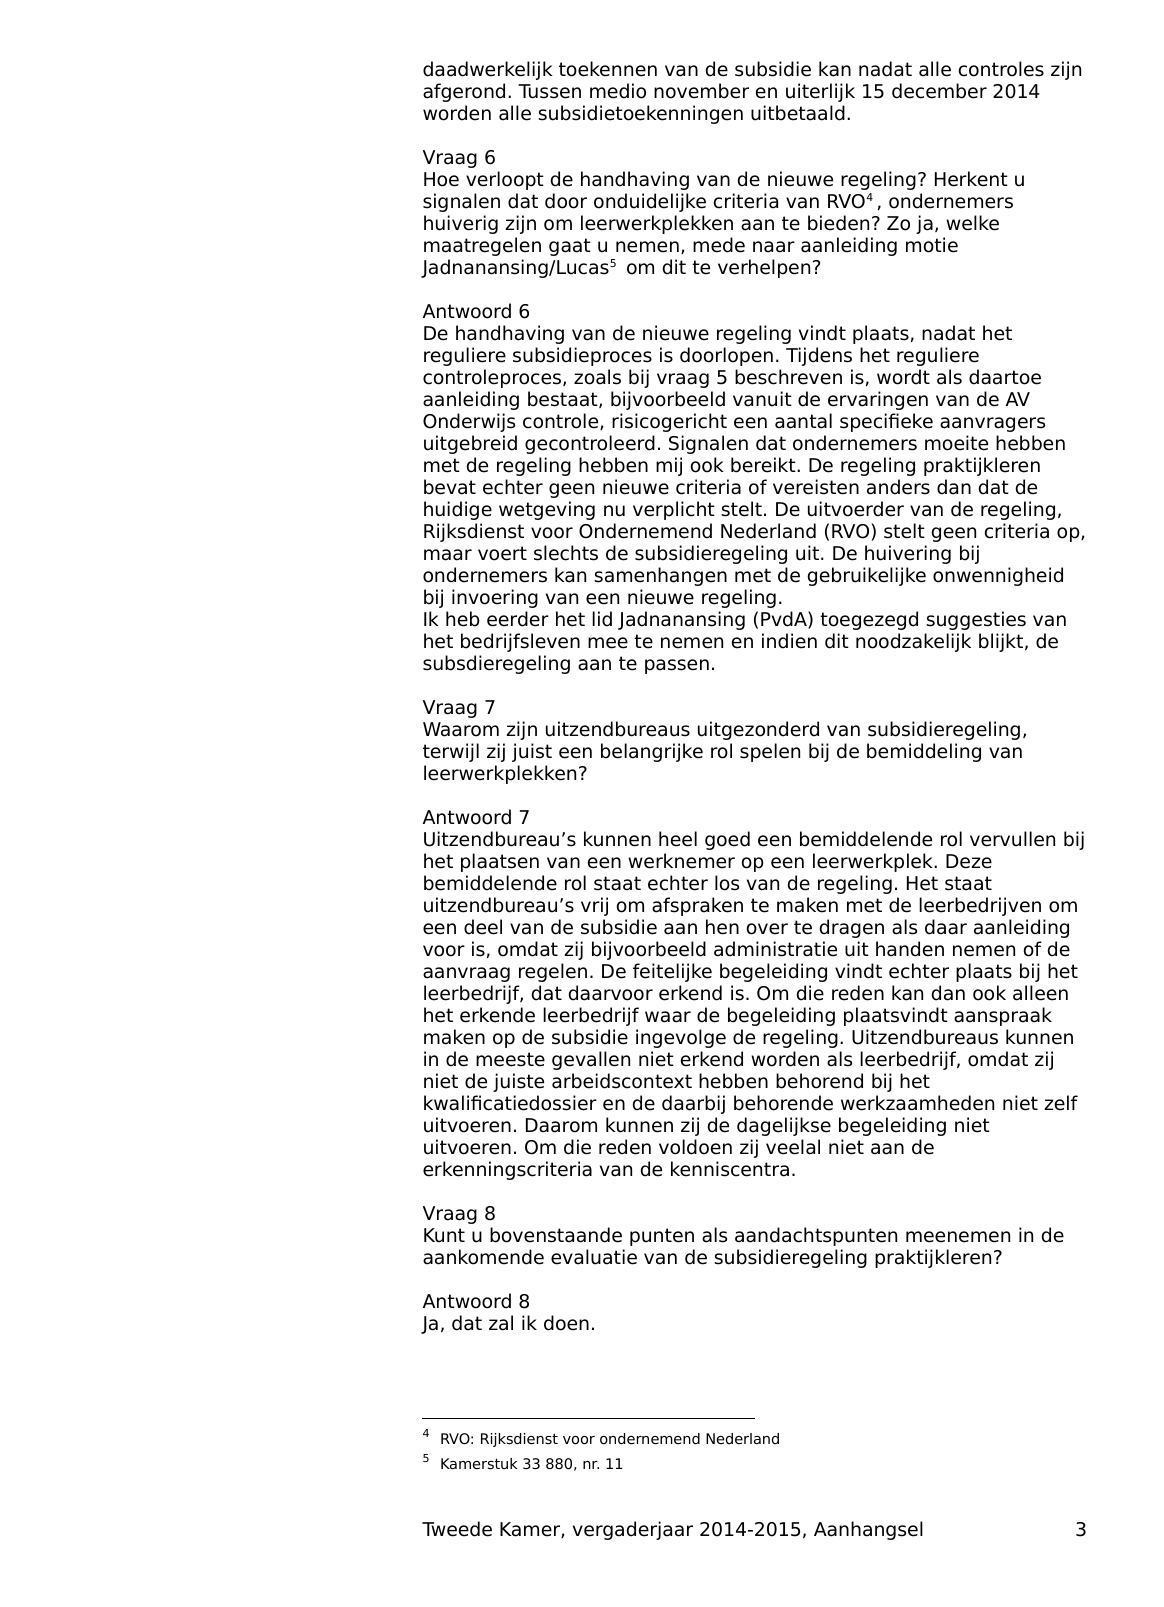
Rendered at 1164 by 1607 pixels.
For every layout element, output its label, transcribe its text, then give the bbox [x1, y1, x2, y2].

text RVO: Rijksdienst voor ondernemend Nederland [422, 1427, 1087, 1449]
text Antwoord 8 [422, 1291, 1087, 1313]
text Ja, dat zal ik doen. [422, 1313, 1087, 1335]
text Kamerstuk 33 880, nr. 11 [422, 1452, 1087, 1474]
text Hoe verloopt de handhaving van de nieuwe regeling? Herkent u signalen dat door onduidelijke criteria van RVO, ondernemers huiverig zijn om leerwerkplekken aan te bieden? Zo ja, welke maatregelen gaat u nemen, mede naar aanleiding motie Jadnanansing/Lucas om dit te verhelpen? [422, 169, 1087, 279]
text Ik heb eerder het lid Jadnanansing (PvdA) toegezegd suggesties van het bedrijfsleven mee te nemen en indien dit noodzakelijk blijkt, de subsdieregeling aan te passen. [422, 609, 1087, 675]
text Kunt u bovenstaande punten als aandachtspunten meenemen in de aankomende evaluatie van de subsidieregeling praktijkleren? [422, 1225, 1087, 1269]
text daadwerkelijk toekennen van de subsidie kan nadat alle controles zijn afgerond. Tussen medio november en uiterlijk 15 december 2014 worden alle subsidietoekenningen uitbetaald. [422, 59, 1087, 125]
text Vraag 7 [422, 697, 1087, 719]
text Waarom zijn uitzendbureaus uitgezonderd van subsidieregeling, terwijl zij juist een belangrijke rol spelen bij de bemiddeling van leerwerkplekken? [422, 719, 1087, 785]
text Uitzendbureau’s kunnen heel goed een bemiddelende rol vervullen bij het plaatsen van een werknemer op een leerwerkplek. Deze bemiddelende rol staat echter los van de regeling. Het staat uitzendbureau’s vrij om afspraken te maken met de leerbedrijven om een deel van de subsidie aan hen over te dragen als daar aanleiding voor is, omdat zij bijvoorbeeld administratie uit handen nemen of de aanvraag regelen. De feitelijke begeleiding vindt echter plaats bij het leerbedrijf, dat daarvoor erkend is. Om die reden kan dan ook alleen het erkende leerbedrijf waar de begeleiding plaatsvindt aanspraak maken op de subsidie ingevolge de regeling. Uitzendbureaus kunnen in de meeste gevallen niet erkend worden als leerbedrijf, omdat zij niet de juiste arbeidscontext hebben behorend bij het kwalificatiedossier en de daarbij behorende werkzaamheden niet zelf uitvoeren. Daarom kunnen zij de dagelijkse begeleiding niet uitvoeren. Om die reden voldoen zij veelal niet aan de erkenningscriteria van de kenniscentra. [422, 829, 1087, 1181]
text De handhaving van de nieuwe regeling vindt plaats, nadat het reguliere subsidieproces is doorlopen. Tijdens het reguliere controleproces, zoals bij vraag 5 beschreven is, wordt als daartoe aanleiding bestaat, bijvoorbeeld vanuit de ervaringen van de AV Onderwijs controle, risicogericht een aantal specifieke aanvragers uitgebreid gecontroleerd. Signalen dat ondernemers moeite hebben met de regeling hebben mij ook bereikt. De regeling praktijkleren bevat echter geen nieuwe criteria of vereisten anders dan dat de huidige wetgeving nu verplicht stelt. De uitvoerder van de regeling, Rijksdienst voor Ondernemend Nederland (RVO) stelt geen criteria op, maar voert slechts de subsidieregeling uit. De huivering bij ondernemers kan samenhangen met de gebruikelijke onwennigheid bij invoering van een nieuwe regeling. [422, 323, 1087, 609]
text Antwoord 7 [422, 807, 1087, 829]
text Vraag 6 [422, 147, 1087, 169]
text Vraag 8 [422, 1203, 1087, 1225]
text Antwoord 6 [422, 301, 1087, 323]
